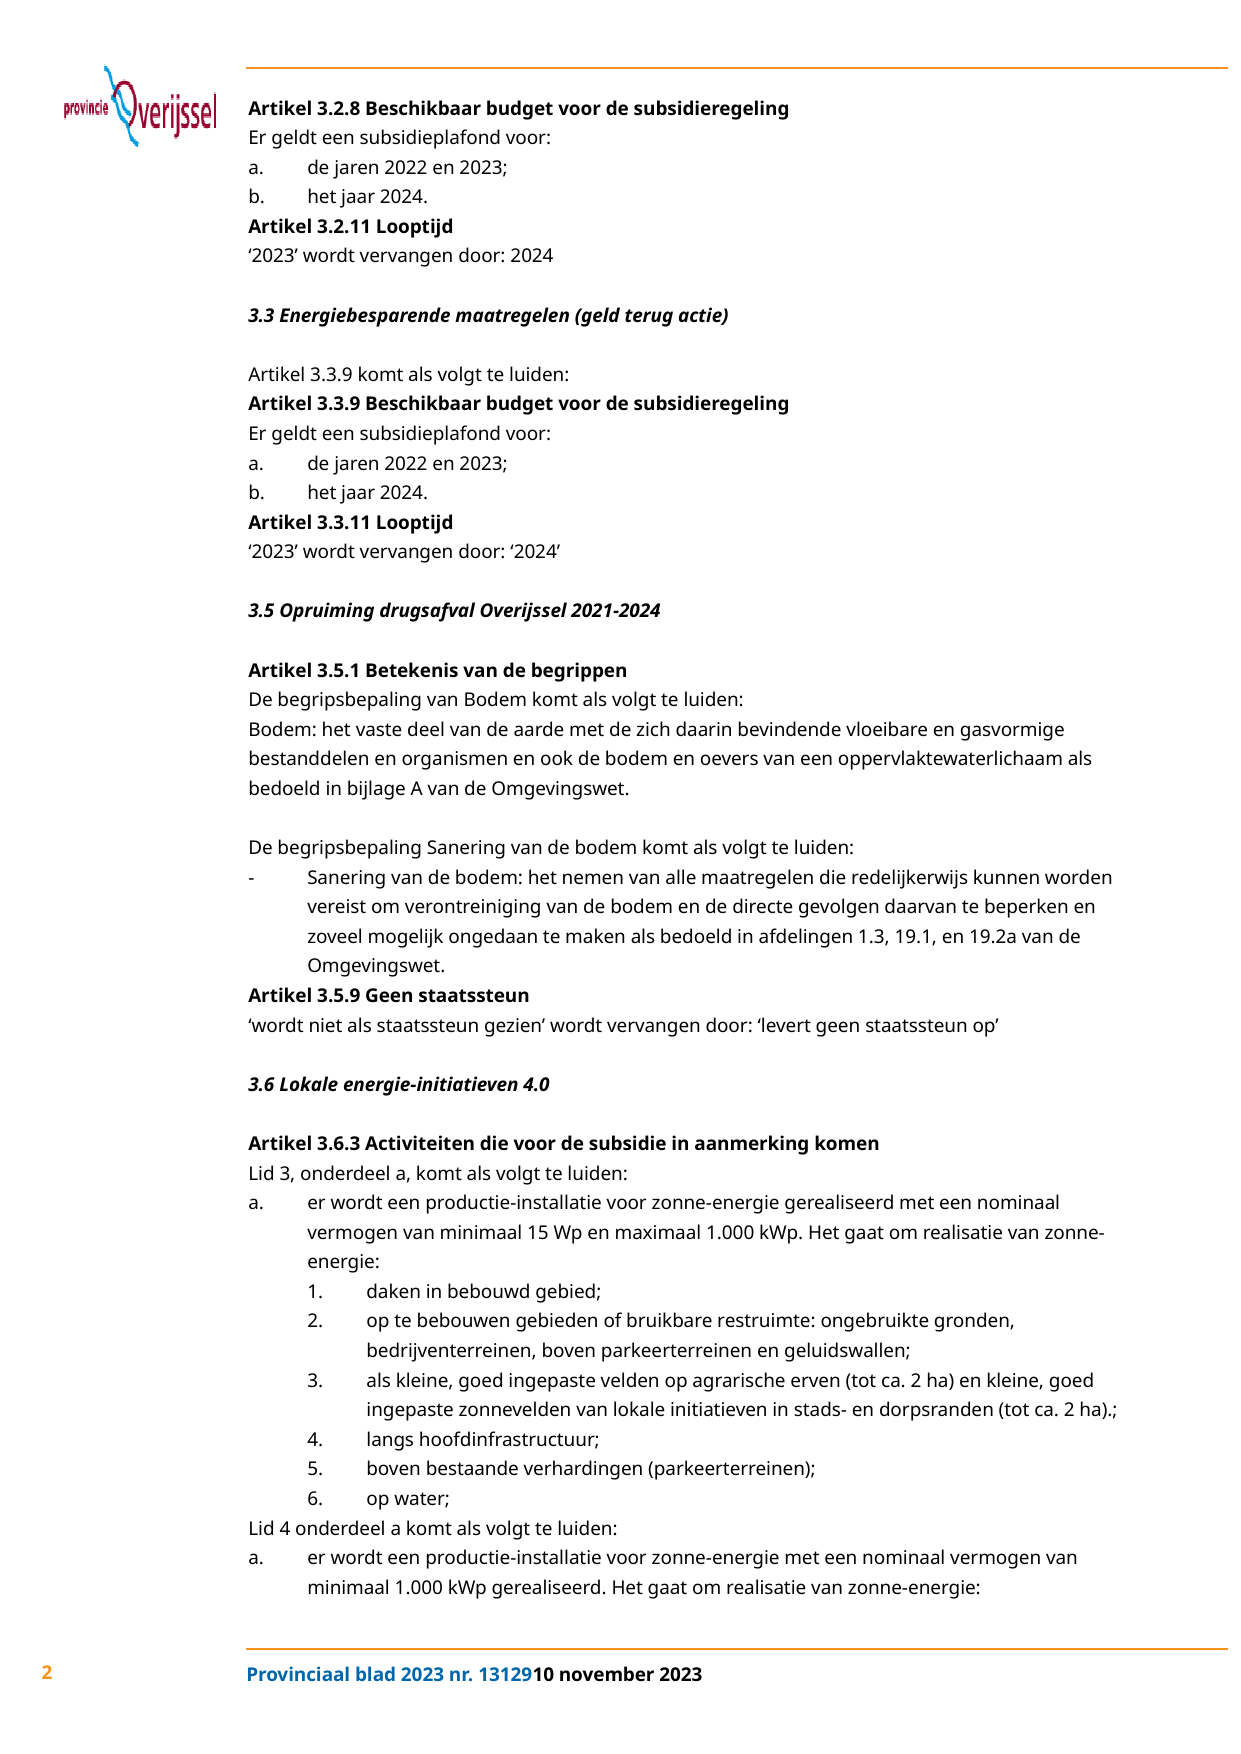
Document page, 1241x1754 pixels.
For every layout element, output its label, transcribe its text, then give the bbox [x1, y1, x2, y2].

text Lid 4 onderdeel a komt als volgt te luiden: [248, 1515, 1152, 1541]
text Artikel 3.3.9 komt als volgt te luiden: [248, 361, 1152, 387]
text ‘2023’ wordt vervangen door: ‘2024’ [248, 538, 1152, 564]
text Er geldt een subsidieplafond voor: [248, 420, 1152, 446]
list het jaar 2024. [248, 479, 1152, 505]
list er wordt een productie-installatie voor zonne-energie met een nominaal vermogen van minimaal 1.000 kWp gerealiseerd. Het gaat om realisatie van zonne-energie: [248, 1544, 1152, 1600]
text Bodem: het vaste deel van de aarde met de zich daarin bevindende vloeibare en gasvormige bestanddelen en organismen en ook de bodem en oevers van een oppervlaktewaterlichaam als bedoeld in bijlage A van de Omgevingswet. [248, 716, 1152, 801]
picture [41, 47, 231, 172]
text 3.6 Lokale energie-initiatieven 4.0 [248, 1071, 1152, 1097]
text Artikel 3.2.8 Beschikbaar budget voor de subsidieregeling [248, 95, 1152, 121]
text 3.5 Opruiming drugsafval Overijssel 2021-2024 [248, 598, 1152, 623]
text ‘2023’ wordt vervangen door: 2024 [248, 243, 1152, 268]
text Artikel 3.5.9 Geen staatssteun [248, 982, 1152, 1008]
list langs hoofdinfrastructuur; [307, 1426, 1152, 1452]
text Artikel 3.3.11 Looptijd [248, 509, 1152, 535]
list op water; [307, 1485, 1152, 1511]
list de jaren 2022 en 2023; [248, 154, 1152, 180]
text Artikel 3.5.1 Betekenis van de begrippen [248, 657, 1152, 683]
text Artikel 3.2.11 Looptijd [248, 213, 1152, 239]
list Sanering van de bodem: het nemen van alle maatregelen die redelijkerwijs kunnen worden vereist om verontreiniging van de bodem en de directe gevolgen daarvan te beperken en zoveel mogelijk ongedaan te maken als bedoeld in afdelingen 1.3, 19.1, en 19.2a van de Omgevingswet. [248, 864, 1152, 978]
list op te bebouwen gebieden of bruikbare restruimte: ongebruikte gronden, bedrijventerreinen, boven parkeerterreinen en geluidswallen; [307, 1308, 1152, 1363]
text De begripsbepaling van Bodem komt als volgt te luiden: [248, 686, 1152, 712]
list het jaar 2024. [248, 183, 1152, 209]
list als kleine, goed ingepaste velden op agrarische erven (tot ca. 2 ha) en kleine, goed ingepaste zonnevelden van lokale initiatieven in stads- en dorpsranden (tot ca. 2 ha).; [307, 1367, 1152, 1422]
text 3.3 Energiebesparende maatregelen (geld terug actie) [248, 302, 1152, 328]
text ‘wordt niet als staatssteun gezien’ wordt vervangen door: ‘levert geen staatssteun op’ [248, 1012, 1152, 1038]
list de jaren 2022 en 2023; [248, 450, 1152, 476]
text Lid 3, onderdeel a, komt als volgt te luiden: [248, 1160, 1152, 1186]
list er wordt een productie-installatie voor zonne-energie gerealiseerd met een nominaal vermogen van minimaal 15 Wp en maximaal 1.000 kWp. Het gaat om realisatie van zonne-energie: [248, 1189, 1152, 1274]
text Er geldt een subsidieplafond voor: [248, 124, 1152, 150]
text De begripsbepaling Sanering van de bodem komt als volgt te luiden: [248, 834, 1152, 860]
text Artikel 3.3.9 Beschikbaar budget voor de subsidieregeling [248, 391, 1152, 416]
text Artikel 3.6.3 Activiteiten die voor de subsidie in aanmerking komen [248, 1130, 1152, 1156]
list boven bestaande verhardingen (parkeerterreinen); [307, 1456, 1152, 1481]
list daken in bebouwd gebied; [307, 1278, 1152, 1304]
